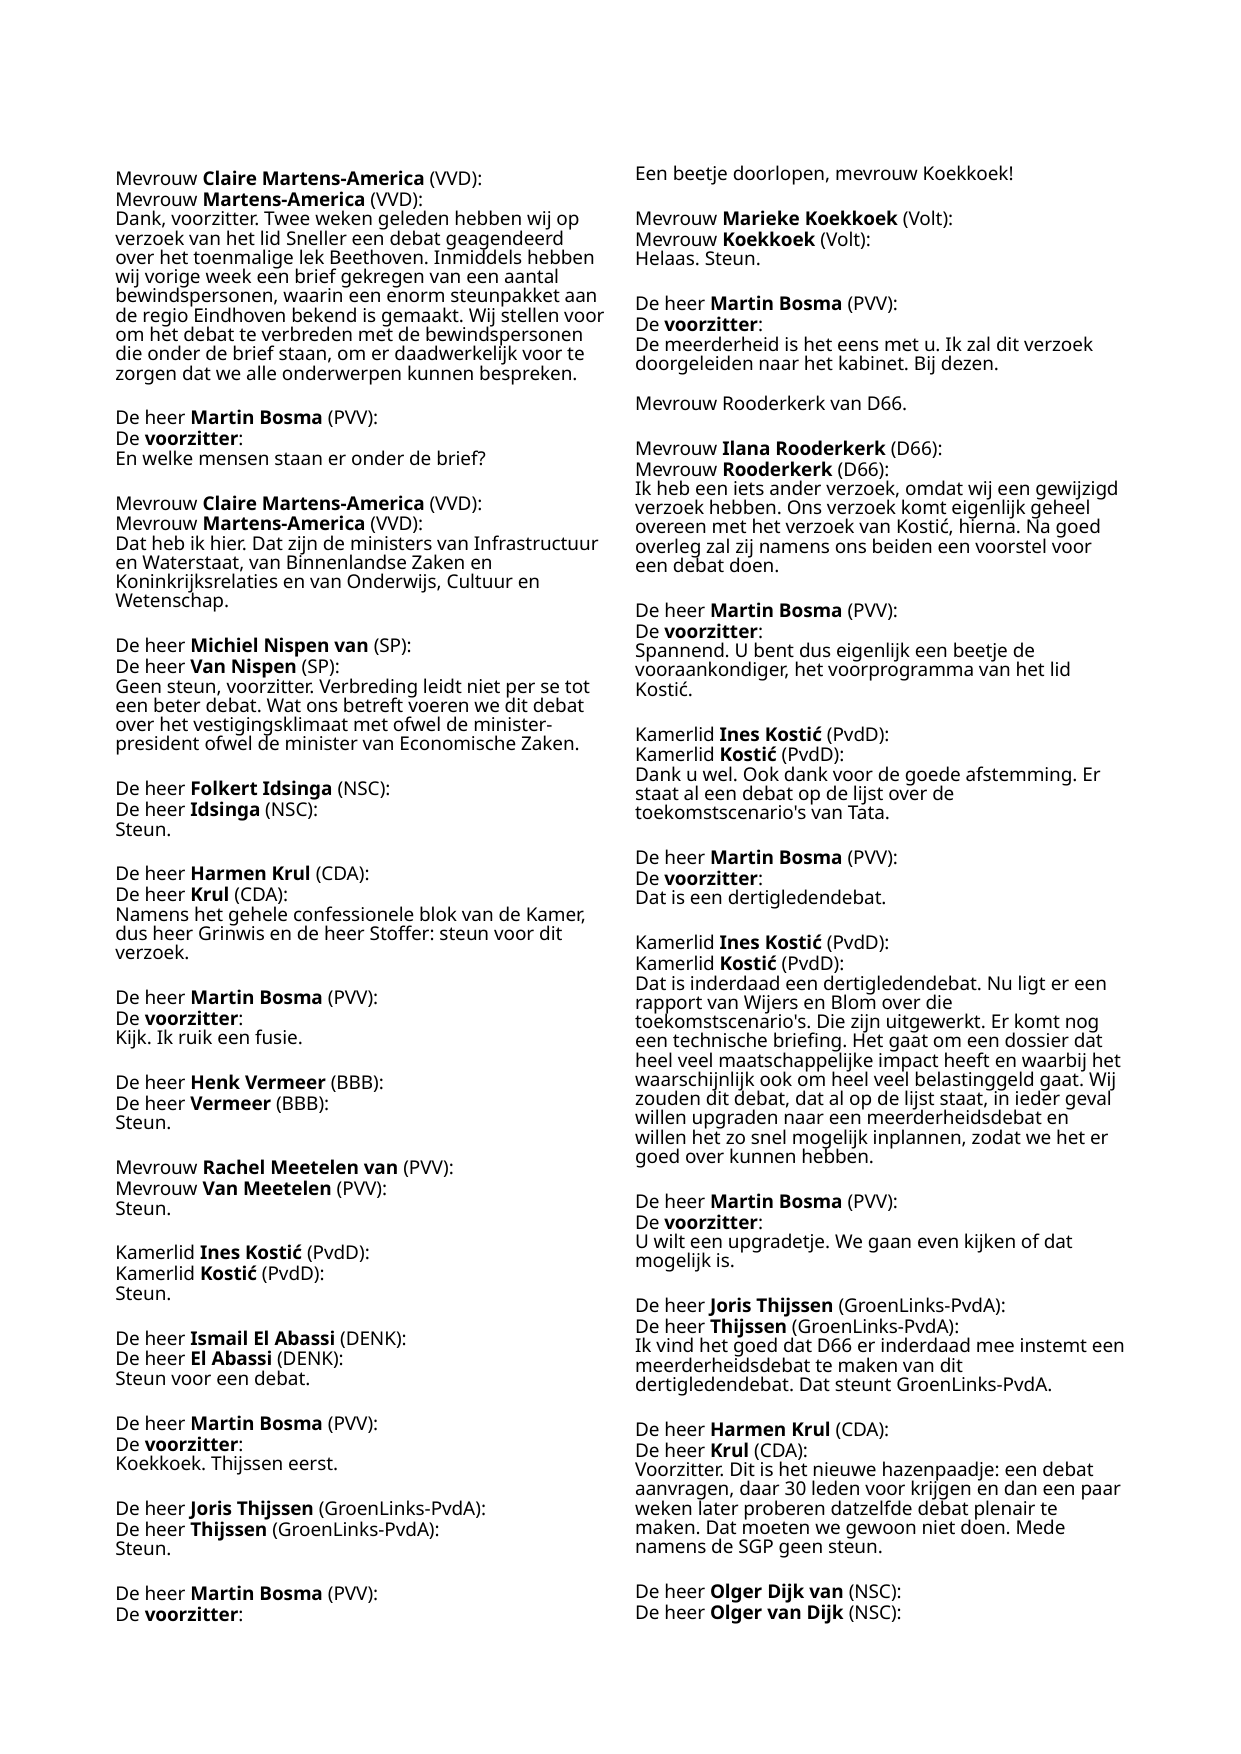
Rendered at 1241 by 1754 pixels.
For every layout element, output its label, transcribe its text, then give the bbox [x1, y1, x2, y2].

text Mevrouw Rooderkerk (D66): [635, 461, 1125, 480]
text Mevrouw Marieke Koekkoek (Volt): [635, 205, 1125, 231]
text De heer Vermeer (BBB): [115, 1095, 605, 1114]
text De heer Martin Bosma (PVV): [115, 984, 605, 1010]
text De voorzitter: [115, 1436, 605, 1455]
text Mevrouw Martens-America (VVD): [115, 191, 605, 210]
text De heer Folkert Idsinga (NSC): [115, 776, 605, 801]
text De meerderheid is het eens met u. Ik zal dit verzoek doorgeleiden naar het kabinet. Bij dezen. [635, 336, 1125, 374]
text De heer Martin Bosma (PVV): [115, 404, 605, 430]
text Namens het gehele confessionele blok van de Kamer, dus heer Grinwis en de heer Stoffer: steun voor dit verzoek. [115, 906, 605, 963]
text Dat is inderdaad een dertigledendebat. Nu ligt er een rapport van Wijers en Blom over die toekomstscenario's. Die zijn uitgewerkt. Er komt nog een technische briefing. Het gaat om een dossier dat heel veel maatschappelijke impact heeft en waarbij het waarschijnlijk ook om heel veel belastinggeld gaat. Wij zouden dit debat, dat al op de lijst staat, in ieder geval willen upgraden naar een meerderheidsdebat en willen het zo snel mogelijk inplannen, zodat we het er goed over kunnen hebben. [635, 974, 1125, 1167]
text De heer Krul (CDA): [635, 1442, 1125, 1461]
text De heer Martin Bosma (PVV): [115, 1580, 605, 1606]
text Mevrouw Van Meetelen (PVV): [115, 1180, 605, 1199]
text De heer Martin Bosma (PVV): [635, 1188, 1125, 1214]
text De voorzitter: [115, 1010, 605, 1029]
text Kamerlid Ines Kostić (PvdD): [115, 1239, 605, 1265]
text De heer Ismail El Abassi (DENK): [115, 1325, 605, 1350]
text Een beetje doorlopen, mevrouw Koekkoek! [635, 165, 1125, 184]
text De heer Martin Bosma (PVV): [635, 597, 1125, 623]
text Steun. [115, 1284, 605, 1304]
text Mevrouw Martens-America (VVD): [115, 515, 605, 535]
text Steun. [115, 1114, 605, 1134]
text De heer Michiel Nispen van (SP): [115, 633, 605, 658]
text U wilt een upgradetje. We gaan even kijken of dat mogelijk is. [635, 1233, 1125, 1272]
text De heer Martin Bosma (PVV): [635, 291, 1125, 316]
text Dank, voorzitter. Twee weken geleden hebben wij op verzoek van het lid Sneller een debat geagendeerd over het toenmalige lek Beethoven. Inmiddels hebben wij vorige week een brief gekregen van een aantal bewindspersonen, waarin een enorm steunpakket aan de regio Eindhoven bekend is gemaakt. Wij stellen voor om het debat te verbreden met de bewindspersonen die onder de brief staan, om er daadwerkelijk voor te zorgen dat we alle onderwerpen kunnen bespreken. [115, 210, 605, 384]
text Steun. [115, 1540, 605, 1559]
text Dank u wel. Ook dank voor de goede afstemming. Er staat al een debat op de lijst over de toekomstscenario's van Tata. [635, 766, 1125, 823]
text De voorzitter: [635, 1214, 1125, 1233]
text De heer Harmen Krul (CDA): [115, 861, 605, 886]
text De heer Thijssen (GroenLinks-PvdA): [635, 1318, 1125, 1337]
text De voorzitter: [115, 1606, 605, 1625]
text De heer Thijssen (GroenLinks-PvdA): [115, 1521, 605, 1540]
text De voorzitter: [635, 870, 1125, 889]
text Geen steun, voorzitter. Verbreding leidt niet per se tot een beter debat. Wat ons betreft voeren we dit debat over het vestigingsklimaat met ofwel de minister-president ofwel de minister van Economische Zaken. [115, 678, 605, 755]
text De heer Krul (CDA): [115, 886, 605, 906]
text Kamerlid Kostić (PvdD): [635, 955, 1125, 974]
text De heer Henk Vermeer (BBB): [115, 1069, 605, 1095]
text De voorzitter: [635, 623, 1125, 642]
text Kamerlid Kostić (PvdD): [115, 1265, 605, 1284]
text De heer Martin Bosma (PVV): [635, 844, 1125, 870]
text Helaas. Steun. [635, 250, 1125, 270]
text Koekkoek. Thijssen eerst. [115, 1455, 605, 1474]
text De heer Van Nispen (SP): [115, 658, 605, 678]
text De heer Joris Thijssen (GroenLinks-PvdA): [115, 1495, 605, 1521]
text De voorzitter: [635, 316, 1125, 336]
text De voorzitter: [115, 430, 605, 449]
text De heer Olger Dijk van (NSC): [635, 1578, 1125, 1604]
text Steun voor een debat. [115, 1370, 605, 1389]
text Mevrouw Claire Martens-America (VVD): [115, 165, 605, 191]
text Kamerlid Ines Kostić (PvdD): [635, 929, 1125, 955]
text De heer Idsinga (NSC): [115, 801, 605, 821]
text Kamerlid Ines Kostić (PvdD): [635, 721, 1125, 746]
text Kamerlid Kostić (PvdD): [635, 746, 1125, 766]
text En welke mensen staan er onder de brief? [115, 449, 605, 469]
text De heer Martin Bosma (PVV): [115, 1410, 605, 1436]
text Steun. [115, 821, 605, 840]
text Mevrouw Koekkoek (Volt): [635, 231, 1125, 250]
text Spannend. U bent dus eigenlijk een beetje de vooraankondiger, het voorprogramma van het lid Kostić. [635, 642, 1125, 700]
text Kijk. Ik ruik een fusie. [115, 1029, 605, 1048]
text Mevrouw Rachel Meetelen van (PVV): [115, 1154, 605, 1180]
text Ik vind het goed dat D66 er inderdaad mee instemt een meerderheidsdebat te maken van dit dertigledendebat. Dat steunt GroenLinks-PvdA. [635, 1337, 1125, 1395]
text Dat heb ik hier. Dat zijn de ministers van Infrastructuur en Waterstaat, van Binnenlandse Zaken en Koninkrijksrelaties en van Onderwijs, Cultuur en Wetenschap. [115, 535, 605, 612]
text De heer El Abassi (DENK): [115, 1350, 605, 1370]
text De heer Harmen Krul (CDA): [635, 1416, 1125, 1442]
text De heer Olger van Dijk (NSC): [635, 1604, 1125, 1623]
text De heer Joris Thijssen (GroenLinks-PvdA): [635, 1292, 1125, 1318]
text Mevrouw Rooderkerk van D66. [635, 395, 1125, 414]
text Voorzitter. Dit is het nieuwe hazenpaadje: een debat aanvragen, daar 30 leden voor krijgen en dan een paar weken later proberen datzelfde debat plenair te maken. Dat moeten we gewoon niet doen. Mede namens de SGP geen steun. [635, 1461, 1125, 1557]
text Mevrouw Ilana Rooderkerk (D66): [635, 435, 1125, 461]
text Steun. [115, 1199, 605, 1219]
text Dat is een dertigledendebat. [635, 889, 1125, 909]
text Ik heb een iets ander verzoek, omdat wij een gewijzigd verzoek hebben. Ons verzoek komt eigenlijk geheel overeen met het verzoek van Kostić, hierna. Na goed overleg zal zij namens ons beiden een voorstel voor een debat doen. [635, 480, 1125, 576]
text Mevrouw Claire Martens-America (VVD): [115, 490, 605, 515]
